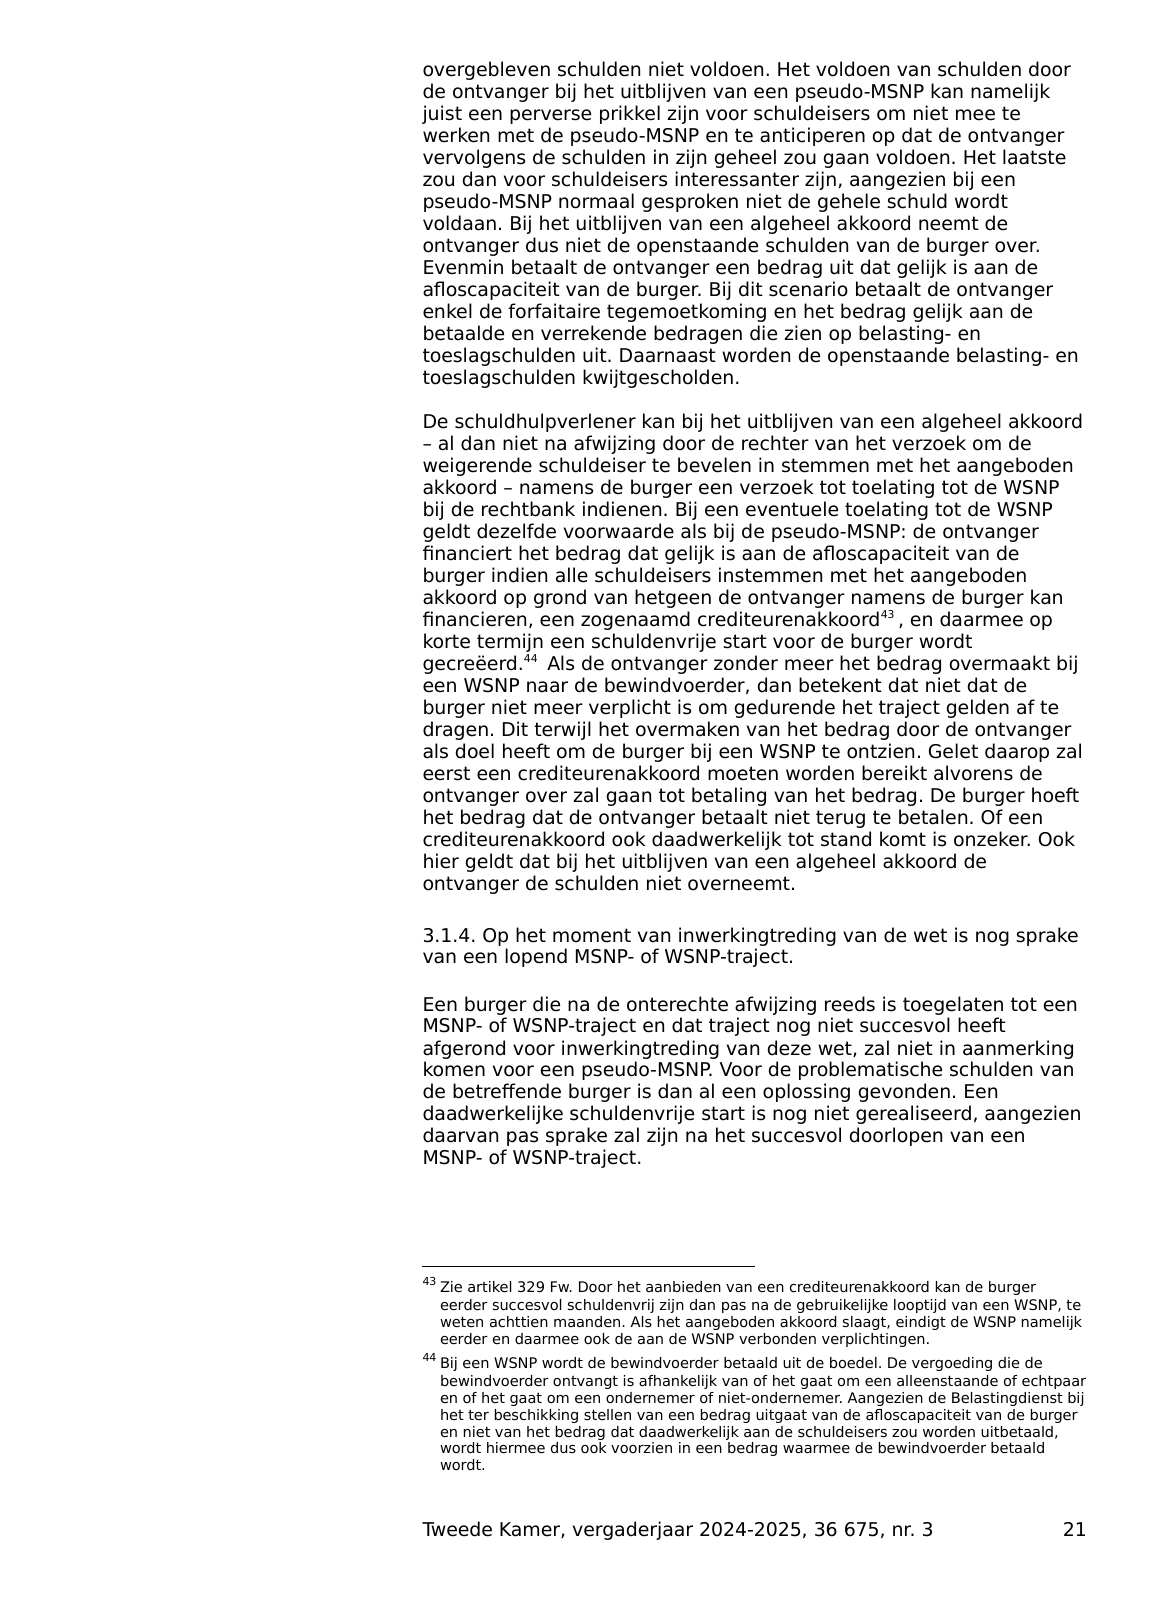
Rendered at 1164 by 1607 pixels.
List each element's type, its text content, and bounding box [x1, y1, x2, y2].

text De schuldhulpverlener kan bij het uitblijven van een algeheel akkoord – al dan niet na afwijzing door de rechter van het verzoek om de weigerende schuldeiser te bevelen in stemmen met het aangeboden akkoord – namens de burger een verzoek tot toelating tot de WSNP bij de rechtbank indienen. Bij een eventuele toelating tot de WSNP geldt dezelfde voorwaarde als bij de pseudo-MSNP: de ontvanger financiert het bedrag dat gelijk is aan de afloscapaciteit van de burger indien alle schuldeisers instemmen met het aangeboden akkoord op grond van hetgeen de ontvanger namens de burger kan financieren, een zogenaamd crediteurenakkoord, en daarmee op korte termijn een schuldenvrije start voor de burger wordt gecreëerd. Als de ontvanger zonder meer het bedrag overmaakt bij een WSNP naar de bewindvoerder, dan betekent dat niet dat de burger niet meer verplicht is om gedurende het traject gelden af te dragen. Dit terwijl het overmaken van het bedrag door de ontvanger als doel heeft om de burger bij een WSNP te ontzien. Gelet daarop zal eerst een crediteurenakkoord moeten worden bereikt alvorens de ontvanger over zal gaan tot betaling van het bedrag. De burger hoeft het bedrag dat de ontvanger betaalt niet terug te betalen. Of een crediteurenakkoord ook daadwerkelijk tot stand komt is onzeker. Ook hier geldt dat bij het uitblijven van een algeheel akkoord de ontvanger de schulden niet overneemt. [422, 411, 1087, 894]
text Bij een WSNP wordt de bewindvoerder betaald uit de boedel. De vergoeding die de bewindvoerder ontvangt is afhankelijk van of het gaat om een alleenstaande of echtpaar en of het gaat om een ondernemer of niet-ondernemer. Aangezien de Belastingdienst bij het ter beschikking stellen van een bedrag uitgaat van de afloscapaciteit van de burger en niet van het bedrag dat daadwerkelijk aan de schuldeisers zou worden uitbetaald, wordt hiermee dus ook voorzien in een bedrag waarmee de bewindvoerder betaald wordt. [422, 1351, 1087, 1474]
text Zie artikel 329 Fw. Door het aanbieden van een crediteurenakkoord kan de burger eerder succesvol schuldenvrij zijn dan pas na de gebruikelijke looptijd van een WSNP, te weten achttien maanden. Als het aangeboden akkoord slaagt, eindigt de WSNP namelijk eerder en daarmee ook de aan de WSNP verbonden verplichtingen. [422, 1275, 1087, 1348]
subtitle 3.1.4. Op het moment van inwerkingtreding van de wet is nog sprake van een lopend MSNP- of WSNP-traject. [422, 924, 1087, 968]
text overgebleven schulden niet voldoen. Het voldoen van schulden door de ontvanger bij het uitblijven van een pseudo-MSNP kan namelijk juist een perverse prikkel zijn voor schuldeisers om niet mee te werken met de pseudo-MSNP en te anticiperen op dat de ontvanger vervolgens de schulden in zijn geheel zou gaan voldoen. Het laatste zou dan voor schuldeisers interessanter zijn, aangezien bij een pseudo-MSNP normaal gesproken niet de gehele schuld wordt voldaan. Bij het uitblijven van een algeheel akkoord neemt de ontvanger dus niet de openstaande schulden van de burger over. Evenmin betaalt de ontvanger een bedrag uit dat gelijk is aan de afloscapaciteit van de burger. Bij dit scenario betaalt de ontvanger enkel de forfaitaire tegemoetkoming en het bedrag gelijk aan de betaalde en verrekende bedragen die zien op belasting- en toeslagschulden uit. Daarnaast worden de openstaande belasting- en toeslagschulden kwijtgescholden. [422, 59, 1087, 389]
text Een burger die na de onterechte afwijzing reeds is toegelaten tot een MSNP- of WSNP-traject en dat traject nog niet succesvol heeft afgerond voor inwerkingtreding van deze wet, zal niet in aanmerking komen voor een pseudo-MSNP. Voor de problematische schulden van de betreffende burger is dan al een oplossing gevonden. Een daadwerkelijke schuldenvrije start is nog niet gerealiseerd, aangezien daarvan pas sprake zal zijn na het succesvol doorlopen van een MSNP- of WSNP-traject. [422, 993, 1087, 1169]
